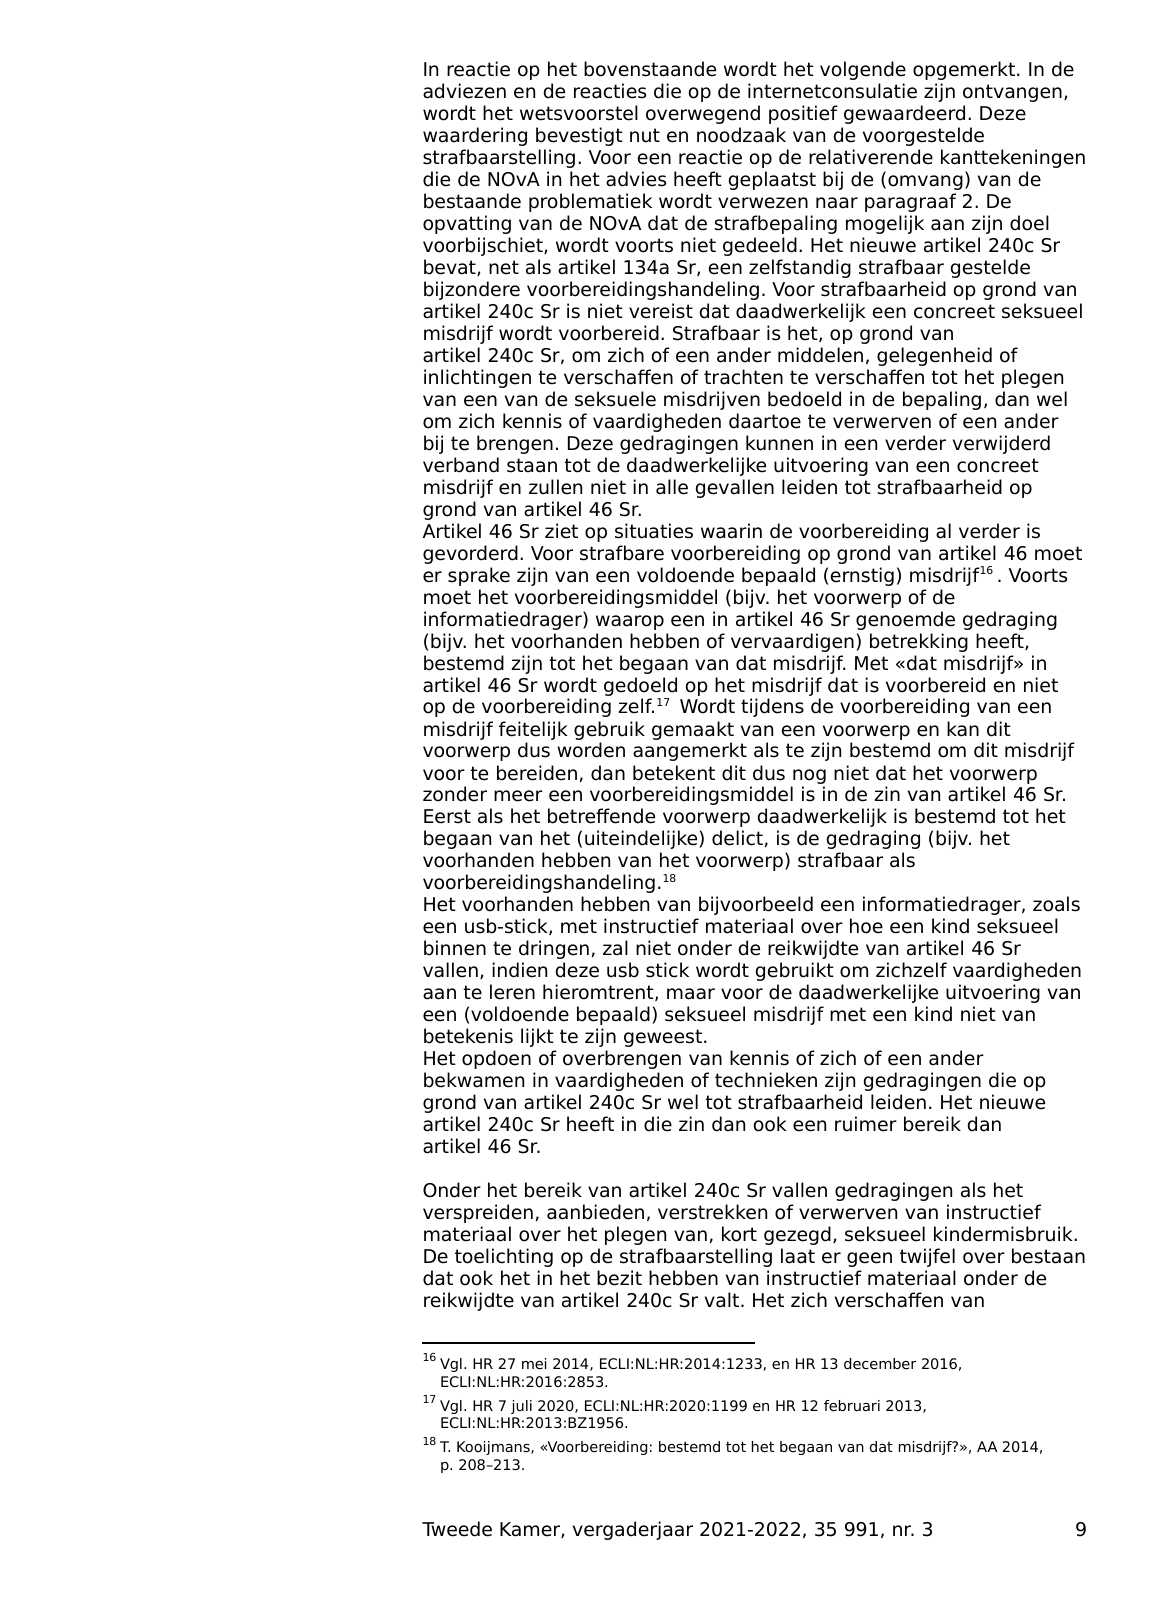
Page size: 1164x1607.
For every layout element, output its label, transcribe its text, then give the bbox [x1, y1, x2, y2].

text Het voorhanden hebben van bijvoorbeeld een informatiedrager, zoals een usb-stick, met instructief materiaal over hoe een kind seksueel binnen te dringen, zal niet onder de reikwijdte van artikel 46 Sr vallen, indien deze usb stick wordt gebruikt om zichzelf vaardigheden aan te leren hieromtrent, maar voor de daadwerkelijke uitvoering van een (voldoende bepaald) seksueel misdrijf met een kind niet van betekenis lijkt te zijn geweest. [422, 894, 1087, 1048]
text Vgl. HR 7 juli 2020, ECLI:NL:HR:2020:1199 en HR 12 februari 2013, ECLI:NL:HR:2013:BZ1956. [422, 1393, 1087, 1432]
text Onder het bereik van artikel 240c Sr vallen gedragingen als het verspreiden, aanbieden, verstrekken of verwerven van instructief materiaal over het plegen van, kort gezegd, seksueel kindermisbruik. De toelichting op de strafbaarstelling laat er geen twijfel over bestaan dat ook het in het bezit hebben van instructief materiaal onder de reikwijdte van artikel 240c Sr valt. Het zich verschaffen van [422, 1180, 1087, 1312]
text Artikel 46 Sr ziet op situaties waarin de voorbereiding al verder is gevorderd. Voor strafbare voorbereiding op grond van artikel 46 moet er sprake zijn van een voldoende bepaald (ernstig) misdrijf. Voorts moet het voorbereidingsmiddel (bijv. het voorwerp of de informatiedrager) waarop een in artikel 46 Sr genoemde gedraging (bijv. het voorhanden hebben of vervaardigen) betrekking heeft, bestemd zijn tot het begaan van dat misdrijf. Met «dat misdrijf» in artikel 46 Sr wordt gedoeld op het misdrijf dat is voorbereid en niet op de voorbereiding zelf. Wordt tijdens de voorbereiding van een misdrijf feitelijk gebruik gemaakt van een voorwerp en kan dit voorwerp dus worden aangemerkt als te zijn bestemd om dit misdrijf voor te bereiden, dan betekent dit dus nog niet dat het voorwerp zonder meer een voorbereidingsmiddel is in de zin van artikel 46 Sr. Eerst als het betreffende voorwerp daadwerkelijk is bestemd tot het begaan van het (uiteindelijke) delict, is de gedraging (bijv. het voorhanden hebben van het voorwerp) strafbaar als voorbereidingshandeling. [422, 521, 1087, 894]
text Vgl. HR 27 mei 2014, ECLI:NL:HR:2014:1233, en HR 13 december 2016, ECLI:NL:HR:2016:2853. [422, 1352, 1087, 1391]
text In reactie op het bovenstaande wordt het volgende opgemerkt. In de adviezen en de reacties die op de internetconsulatie zijn ontvangen, wordt het wetsvoorstel overwegend positief gewaardeerd. Deze waardering bevestigt nut en noodzaak van de voorgestelde strafbaarstelling. Voor een reactie op de relativerende kanttekeningen die de NOvA in het advies heeft geplaatst bij de (omvang) van de bestaande problematiek wordt verwezen naar paragraaf 2. De opvatting van de NOvA dat de strafbepaling mogelijk aan zijn doel voorbijschiet, wordt voorts niet gedeeld. Het nieuwe artikel 240c Sr bevat, net als artikel 134a Sr, een zelfstandig strafbaar gestelde bijzondere voorbereidingshandeling. Voor strafbaarheid op grond van artikel 240c Sr is niet vereist dat daadwerkelijk een concreet seksueel misdrijf wordt voorbereid. Strafbaar is het, op grond van artikel 240c Sr, om zich of een ander middelen, gelegenheid of inlichtingen te verschaffen of trachten te verschaffen tot het plegen van een van de seksuele misdrijven bedoeld in de bepaling, dan wel om zich kennis of vaardigheden daartoe te verwerven of een ander bij te brengen. Deze gedragingen kunnen in een verder verwijderd verband staan tot de daadwerkelijke uitvoering van een concreet misdrijf en zullen niet in alle gevallen leiden tot strafbaarheid op grond van artikel 46 Sr. [422, 59, 1087, 521]
text Het opdoen of overbrengen van kennis of zich of een ander bekwamen in vaardigheden of technieken zijn gedragingen die op grond van artikel 240c Sr wel tot strafbaarheid leiden. Het nieuwe artikel 240c Sr heeft in die zin dan ook een ruimer bereik dan artikel 46 Sr. [422, 1048, 1087, 1158]
text T. Kooijmans, «Voorbereiding: bestemd tot het begaan van dat misdrijf?», AA 2014, p. 208–213. [422, 1435, 1087, 1474]
